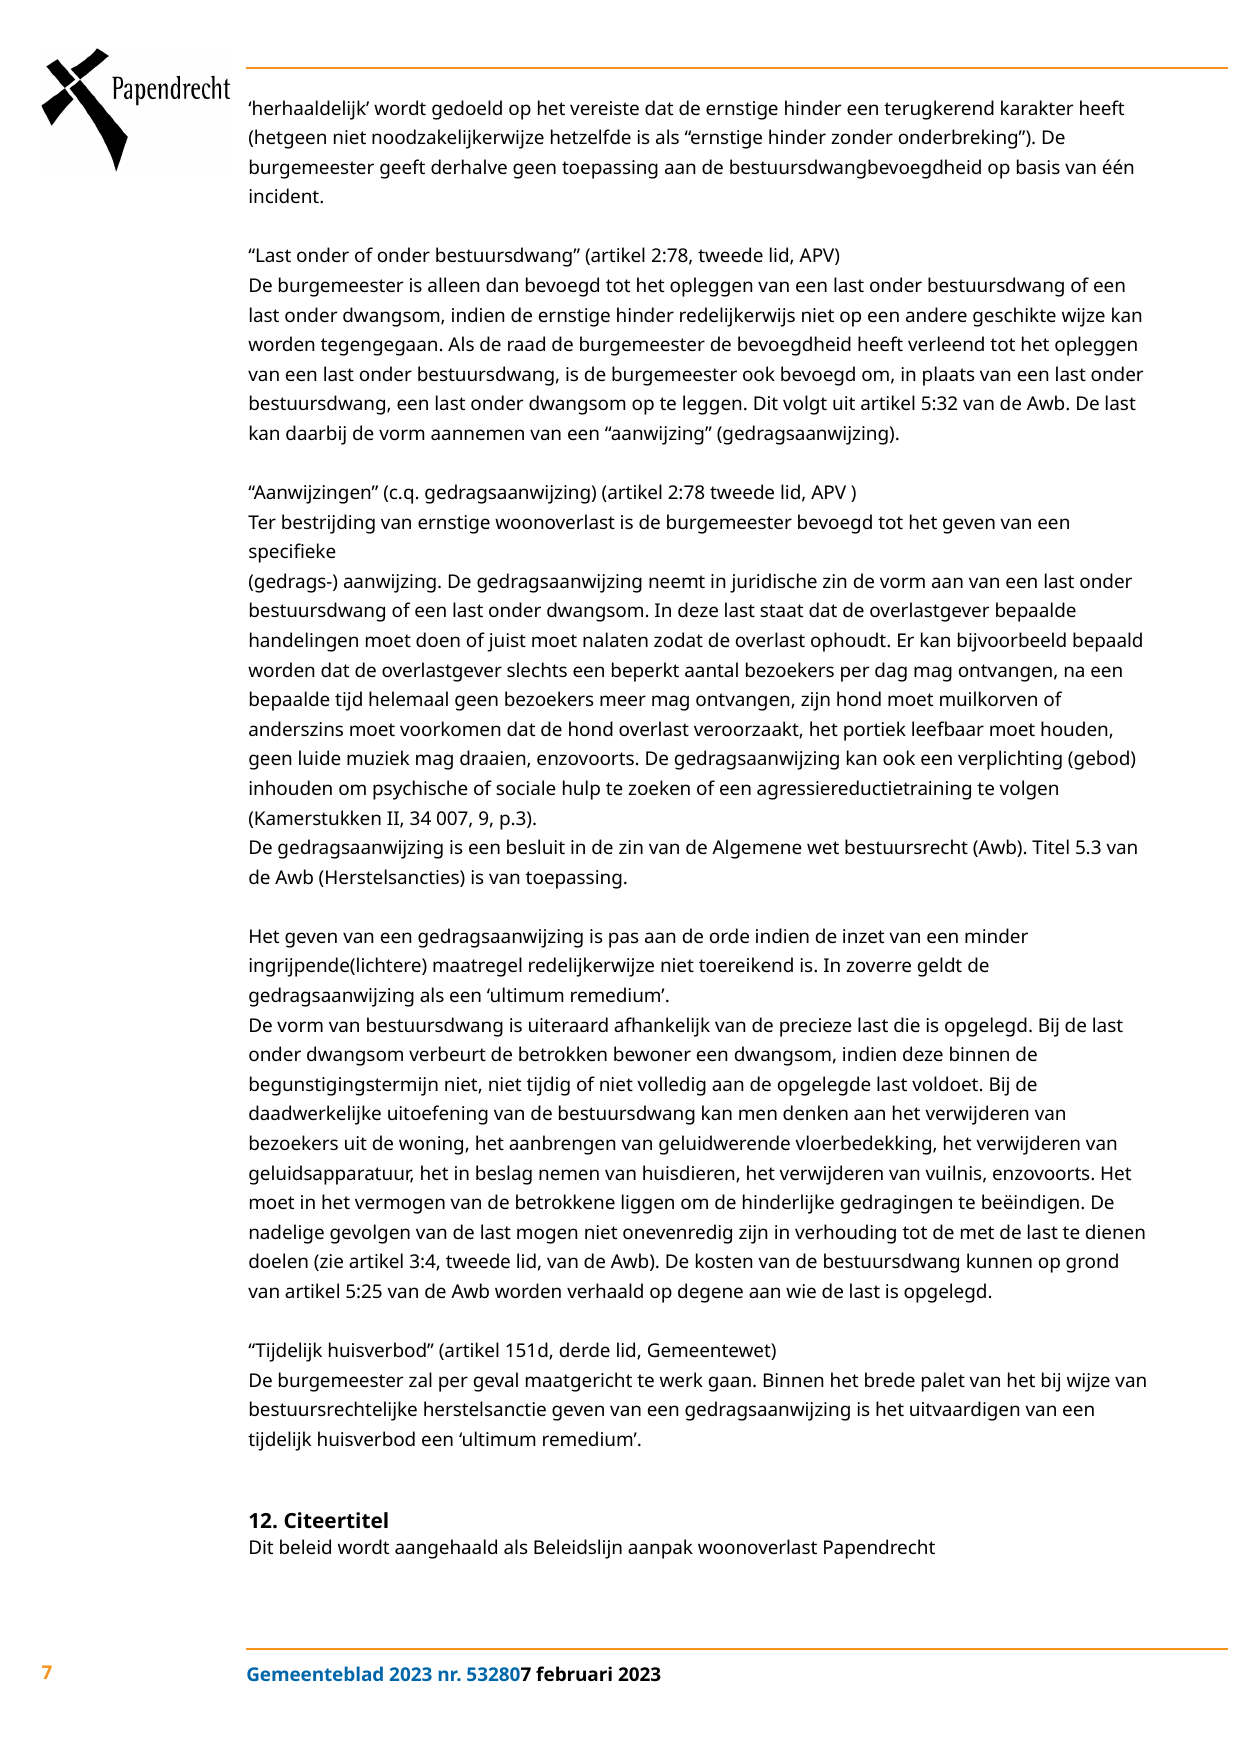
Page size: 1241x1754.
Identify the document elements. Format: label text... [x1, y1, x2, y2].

text “Tijdelijk huisverbod” (artikel 151d, derde lid, Gemeentewet) [248, 1337, 1152, 1363]
text Het geven van een gedragsaanwijzing is pas aan de orde indien de inzet van een minder ingrijpende(lichtere) maatregel redelijkerwijze niet toereikend is. In zoverre geldt de gedragsaanwijzing als een ‘ultimum remedium’. [248, 923, 1152, 1008]
text De burgemeester is alleen dan bevoegd tot het opleggen van een last onder bestuursdwang of een last onder dwangsom, indien de ernstige hinder redelijkerwijs niet op een andere geschikte wijze kan worden tegengegaan. Als de raad de burgemeester de bevoegdheid heeft verleend tot het opleggen van een last onder bestuursdwang, is de burgemeester ook bevoegd om, in plaats van een last onder bestuursdwang, een last onder dwangsom op te leggen. Dit volgt uit artikel 5:32 van de Awb. De last kan daarbij de vorm aannemen van een “aanwijzing” (gedragsaanwijzing). [248, 272, 1152, 446]
text De burgemeester zal per geval maatgericht te werk gaan. Binnen het brede palet van het bij wijze van bestuursrechtelijke herstelsanctie geven van een gedragsaanwijzing is het uitvaardigen van een tijdelijk huisverbod een ‘ultimum remedium’. [248, 1367, 1152, 1452]
text “Last onder of onder bestuursdwang” (artikel 2:78, tweede lid, APV) [248, 243, 1152, 268]
text “Aanwijzingen” (c.q. gedragsaanwijzing) (artikel 2:78 tweede lid, APV ) [248, 479, 1152, 505]
text Ter bestrijding van ernstige woonoverlast is de burgemeester bevoegd tot het geven van een specifieke [248, 509, 1152, 564]
text De vorm van bestuursdwang is uiteraard afhankelijk van de precieze last die is opgelegd. Bij de last onder dwangsom verbeurt de betrokken bewoner een dwangsom, indien deze binnen de begunstigingstermijn niet, niet tijdig of niet volledig aan de opgelegde last voldoet. Bij de daadwerkelijke uitoefening van de bestuursdwang kan men denken aan het verwijderen van bezoekers uit de woning, het aanbrengen van geluidwerende vloerbedekking, het verwijderen van geluidsapparatuur, het in beslag nemen van huisdieren, het verwijderen van vuilnis, enzovoorts. Het moet in het vermogen van de betrokkene liggen om de hinderlijke gedragingen te beëindigen. De nadelige gevolgen van de last mogen niet onevenredig zijn in verhouding tot de met de last te dienen doelen (zie artikel 3:4, tweede lid, van de Awb). De kosten van de bestuursdwang kunnen op grond van artikel 5:25 van de Awb worden verhaald op degene aan wie de last is opgelegd. [248, 1012, 1152, 1304]
text De gedragsaanwijzing is een besluit in de zin van de Algemene wet bestuursrecht (Awb). Titel 5.3 van de Awb (Herstelsancties) is van toepassing. [248, 834, 1152, 890]
picture [41, 47, 231, 172]
text Dit beleid wordt aangehaald als Beleidslijn aanpak woonoverlast Papendrecht [248, 1534, 1152, 1560]
text 12. Citeertitel [248, 1506, 1152, 1534]
text (gedrags-) aanwijzing. De gedragsaanwijzing neemt in juridische zin de vorm aan van een last onder bestuursdwang of een last onder dwangsom. In deze last staat dat de overlastgever bepaalde handelingen moet doen of juist moet nalaten zodat de overlast ophoudt. Er kan bijvoorbeeld bepaald worden dat de overlastgever slechts een beperkt aantal bezoekers per dag mag ontvangen, na een bepaalde tijd helemaal geen bezoekers meer mag ontvangen, zijn hond moet muilkorven of anderszins moet voorkomen dat de hond overlast veroorzaakt, het portiek leefbaar moet houden, geen luide muziek mag draaien, enzovoorts. De gedragsaanwijzing kan ook een verplichting (gebod) inhouden om psychische of sociale hulp te zoeken of een agressiereductietraining te volgen (Kamerstukken II, 34 007, 9, p.3). [248, 568, 1152, 831]
text ‘herhaaldelijk’ wordt gedoeld op het vereiste dat de ernstige hinder een terugkerend karakter heeft (hetgeen niet noodzakelijkerwijze hetzelfde is als “ernstige hinder zonder onderbreking”). De burgemeester geeft derhalve geen toepassing aan de bestuursdwangbevoegdheid op basis van één incident. [248, 95, 1152, 209]
